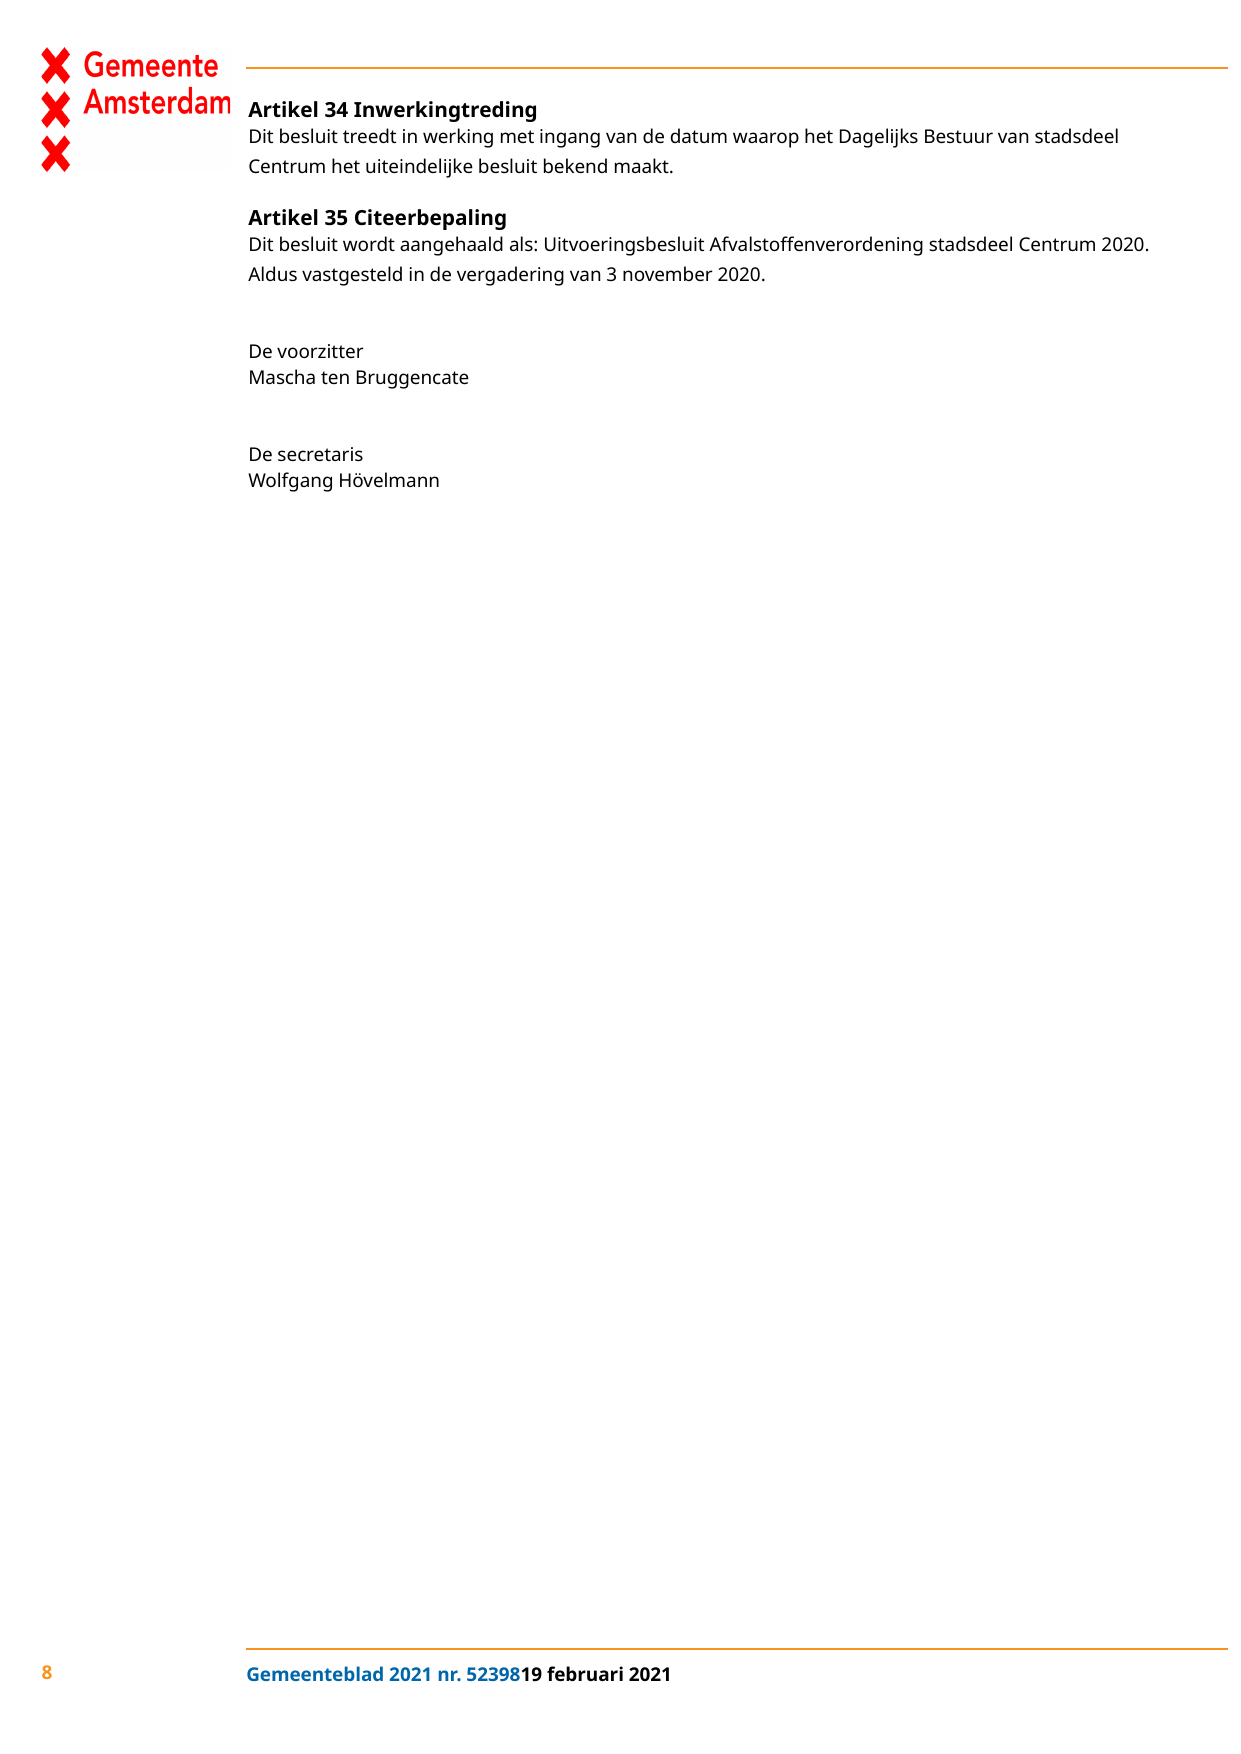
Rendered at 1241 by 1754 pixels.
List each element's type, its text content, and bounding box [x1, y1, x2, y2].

text Dit besluit treedt in werking met ingang van de datum waarop het Dagelijks Bestuur van stadsdeel Centrum het uiteindelijke besluit bekend maakt. [248, 123, 1152, 178]
text Dit besluit wordt aangehaald als: Uitvoeringsbesluit Afvalstoffenverordening stadsdeel Centrum 2020. [248, 232, 1152, 257]
text Wolfgang Hövelmann [248, 467, 1152, 493]
text De secretaris [248, 441, 1152, 467]
picture [41, 47, 231, 172]
text De voorzitter [248, 338, 1152, 364]
text Aldus vastgesteld in de vergadering van 3 november 2020. [248, 261, 1152, 287]
text Artikel 35 Citeerbepaling [248, 203, 1152, 232]
text Artikel 34 Inwerkingtreding [248, 95, 1152, 123]
text Mascha ten Bruggencate [248, 364, 1152, 390]
